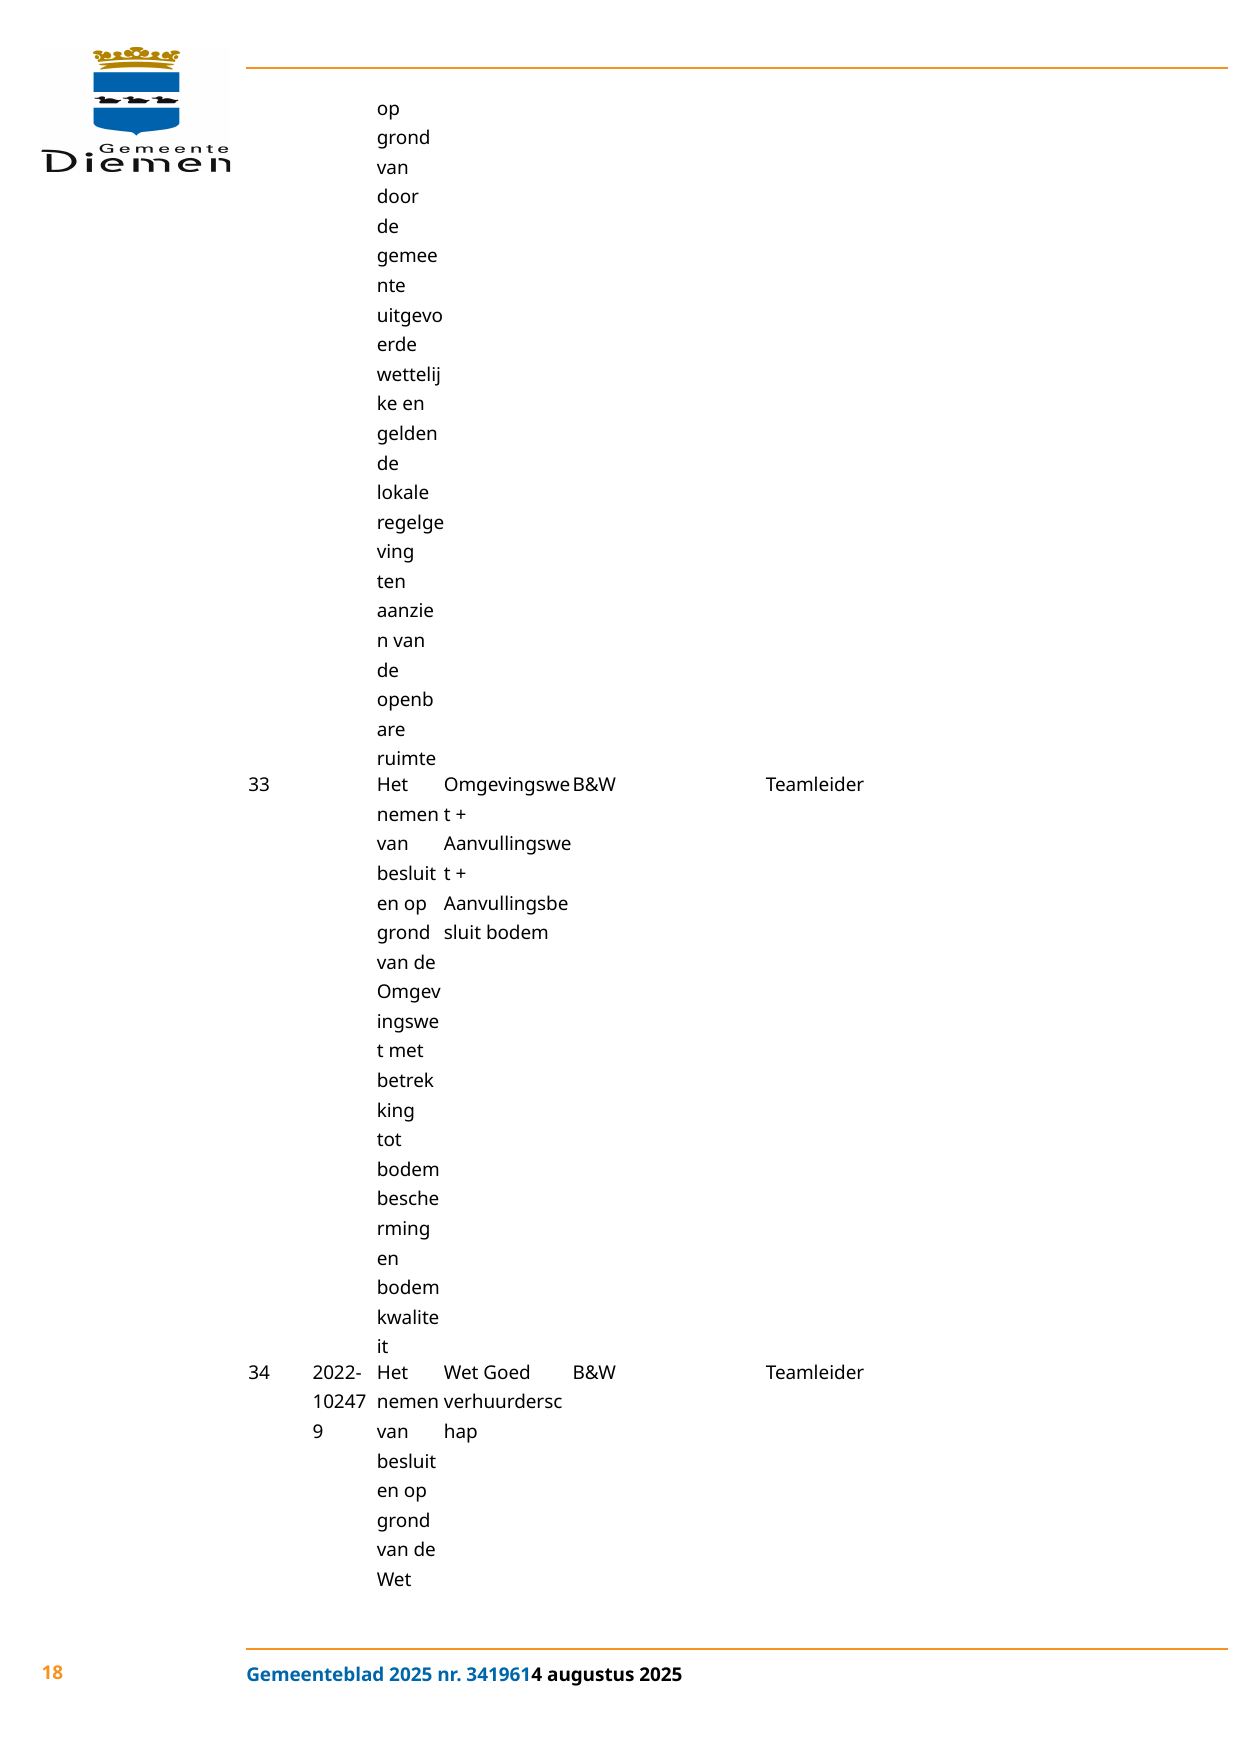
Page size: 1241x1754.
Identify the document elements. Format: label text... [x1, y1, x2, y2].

table_cell [573, 95, 766, 771]
table_cell [766, 95, 894, 771]
table_cell 2022-102479 [312, 1359, 377, 1592]
table_cell Het nemen van besluiten op grond van de Wet [377, 1359, 444, 1592]
table_cell Het nemen van besluiten op grond van de Omgevingswet met betrekking tot bodembescherming en bodemkwaliteit [377, 771, 444, 1359]
table_cell [1023, 95, 1152, 771]
table_cell Omgevingswet + Aanvullingswet + Aanvullingsbesluit bodem [444, 771, 572, 1359]
table_cell [444, 95, 572, 771]
table_cell Teamleider [766, 771, 894, 1359]
table_cell Wet Goed verhuurderschap [444, 1359, 572, 1592]
table_cell [1023, 771, 1152, 1359]
picture [41, 47, 231, 172]
table_cell [312, 771, 377, 1359]
table_cell op grond van door de gemeente uitgevoerde wettelijke en geldende lokale regelgeving ten aanzien van de openbare ruimte [377, 95, 444, 771]
table_cell [312, 95, 377, 771]
table_cell B&W [573, 771, 766, 1359]
table_cell [248, 95, 312, 771]
table_cell 34 [248, 1359, 312, 1592]
table_cell [894, 1359, 1023, 1592]
table_cell B&W [573, 1359, 766, 1592]
table_cell [894, 95, 1023, 771]
table_cell [894, 771, 1023, 1359]
table_cell Teamleider [766, 1359, 894, 1592]
table_cell [1023, 1359, 1152, 1592]
table_cell 33 [248, 771, 312, 1359]
